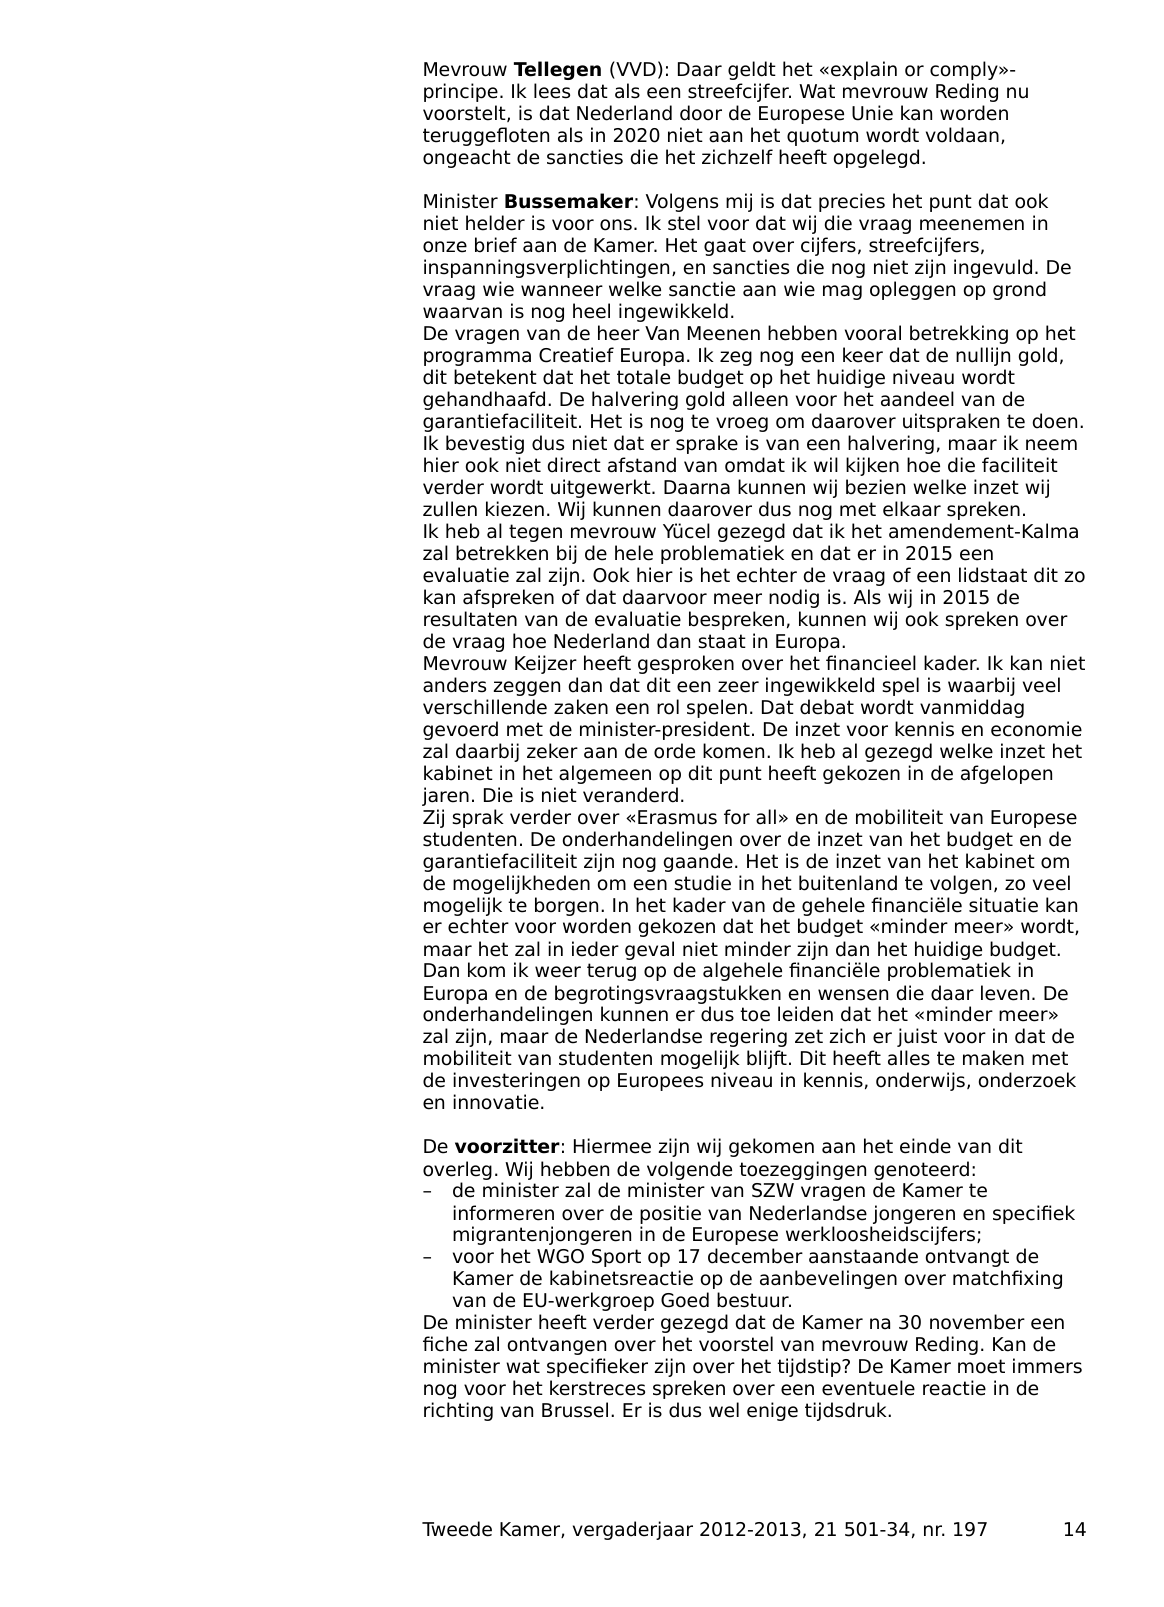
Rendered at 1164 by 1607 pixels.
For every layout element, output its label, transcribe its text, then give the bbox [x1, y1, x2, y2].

text De voorzitter: Hiermee zijn wij gekomen aan het einde van dit overleg. Wij hebben de volgende toezeggingen genoteerd: [422, 1136, 1087, 1180]
text De minister heeft verder gezegd dat de Kamer na 30 november een fiche zal ontvangen over het voorstel van mevrouw Reding. Kan de minister wat specifieker zijn over het tijdstip? De Kamer moet immers nog voor het kerstreces spreken over een eventuele reactie in de richting van Brussel. Er is dus wel enige tijdsdruk. [422, 1312, 1087, 1422]
text Ik heb al tegen mevrouw Yücel gezegd dat ik het amendement-Kalma zal betrekken bij de hele problematiek en dat er in 2015 een evaluatie zal zijn. Ook hier is het echter de vraag of een lidstaat dit zo kan afspreken of dat daarvoor meer nodig is. Als wij in 2015 de resultaten van de evaluatie bespreken, kunnen wij ook spreken over de vraag hoe Nederland dan staat in Europa. [422, 521, 1087, 653]
text – voor het WGO Sport op 17 december aanstaande ontvangt de Kamer de kabinetsreactie op de aanbevelingen over matchfixing van de EU-werkgroep Goed bestuur. [422, 1246, 1087, 1312]
text Mevrouw Keijzer heeft gesproken over het financieel kader. Ik kan niet anders zeggen dan dat dit een zeer ingewikkeld spel is waarbij veel verschillende zaken een rol spelen. Dat debat wordt vanmiddag gevoerd met de minister-president. De inzet voor kennis en economie zal daarbij zeker aan de orde komen. Ik heb al gezegd welke inzet het kabinet in het algemeen op dit punt heeft gekozen in de afgelopen jaren. Die is niet veranderd. [422, 653, 1087, 807]
text – de minister zal de minister van SZW vragen de Kamer te informeren over de positie van Nederlandse jongeren en specifiek migrantenjongeren in de Europese werkloosheidscijfers; [422, 1180, 1087, 1246]
text Zij sprak verder over «Erasmus for all» en de mobiliteit van Europese studenten. De onderhandelingen over de inzet van het budget en de garantiefaciliteit zijn nog gaande. Het is de inzet van het kabinet om de mogelijkheden om een studie in het buitenland te volgen, zo veel mogelijk te borgen. In het kader van de gehele financiële situatie kan er echter voor worden gekozen dat het budget «minder meer» wordt, maar het zal in ieder geval niet minder zijn dan het huidige budget. Dan kom ik weer terug op de algehele financiële problematiek in Europa en de begrotingsvraagstukken en wensen die daar leven. De onderhandelingen kunnen er dus toe leiden dat het «minder meer» zal zijn, maar de Nederlandse regering zet zich er juist voor in dat de mobiliteit van studenten mogelijk blijft. Dit heeft alles te maken met de investeringen op Europees niveau in kennis, onderwijs, onderzoek en innovatie. [422, 807, 1087, 1114]
text Mevrouw Tellegen (VVD): Daar geldt het «explain or comply»-principe. Ik lees dat als een streefcijfer. Wat mevrouw Reding nu voorstelt, is dat Nederland door de Europese Unie kan worden teruggefloten als in 2020 niet aan het quotum wordt voldaan, ongeacht de sancties die het zichzelf heeft opgelegd. [422, 59, 1087, 169]
text De vragen van de heer Van Meenen hebben vooral betrekking op het programma Creatief Europa. Ik zeg nog een keer dat de nullijn gold, dit betekent dat het totale budget op het huidige niveau wordt gehandhaafd. De halvering gold alleen voor het aandeel van de garantiefaciliteit. Het is nog te vroeg om daarover uitspraken te doen. Ik bevestig dus niet dat er sprake is van een halvering, maar ik neem hier ook niet direct afstand van omdat ik wil kijken hoe die faciliteit verder wordt uitgewerkt. Daarna kunnen wij bezien welke inzet wij zullen kiezen. Wij kunnen daarover dus nog met elkaar spreken. [422, 323, 1087, 521]
text Minister Bussemaker: Volgens mij is dat precies het punt dat ook niet helder is voor ons. Ik stel voor dat wij die vraag meenemen in onze brief aan de Kamer. Het gaat over cijfers, streefcijfers, inspanningsverplichtingen, en sancties die nog niet zijn ingevuld. De vraag wie wanneer welke sanctie aan wie mag opleggen op grond waarvan is nog heel ingewikkeld. [422, 191, 1087, 323]
